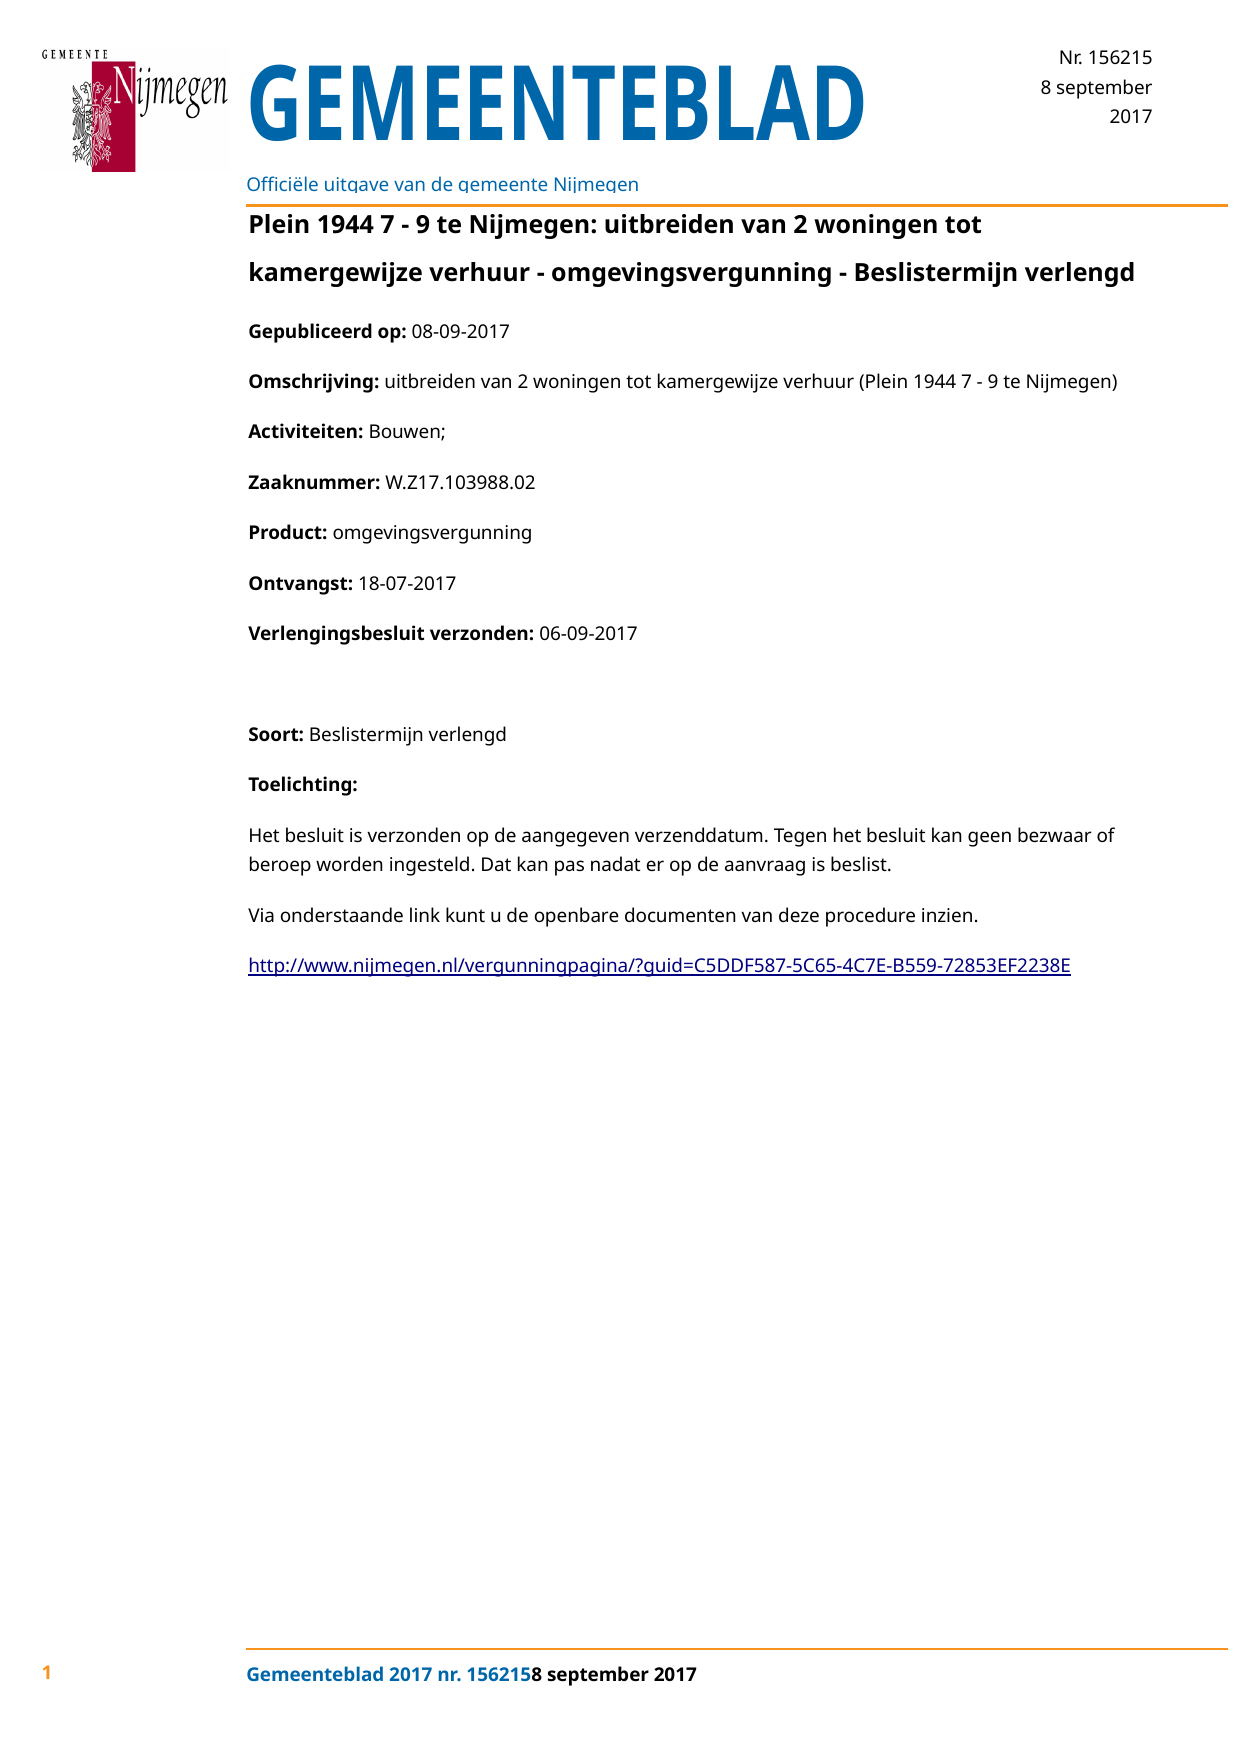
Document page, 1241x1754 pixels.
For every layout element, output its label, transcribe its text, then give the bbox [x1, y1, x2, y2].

text Product: omgevingsvergunning [248, 519, 1152, 545]
text Zaaknummer: W.Z17.103988.02 [248, 469, 1152, 495]
text Omschrijving: uitbreiden van 2 woningen tot kamergewijze verhuur (Plein 1944 7 - 9 te Nijmegen) [248, 368, 1152, 394]
text Activiteiten: Bouwen; [248, 419, 1152, 444]
text Plein 1944 7 - 9 te Nijmegen: uitbreiden van 2 woningen tot kamergewijze verhuur - omgevingsvergunning - Beslistermijn verlengd [248, 207, 1152, 288]
text Gepubliceerd op: 08-09-2017 [248, 318, 1152, 344]
text Het besluit is verzonden op de aangegeven verzenddatum. Tegen het besluit kan geen bezwaar of beroep worden ingesteld. Dat kan pas nadat er op de aanvraag is beslist. [248, 822, 1152, 877]
picture [41, 47, 231, 172]
text Toelichting: [248, 772, 1152, 797]
text Ontvangst: 18-07-2017 [248, 570, 1152, 596]
text Soort: Beslistermijn verlengd [248, 721, 1152, 747]
text http://www.nijmegen.nl/vergunningpagina/?guid=C5DDF587-5C65-4C7E-B559-72853EF2238E [248, 952, 1152, 978]
text Via onderstaande link kunt u de openbare documenten van deze procedure inzien. [248, 902, 1152, 928]
text Verlengingsbesluit verzonden: 06-09-2017 [248, 620, 1152, 646]
